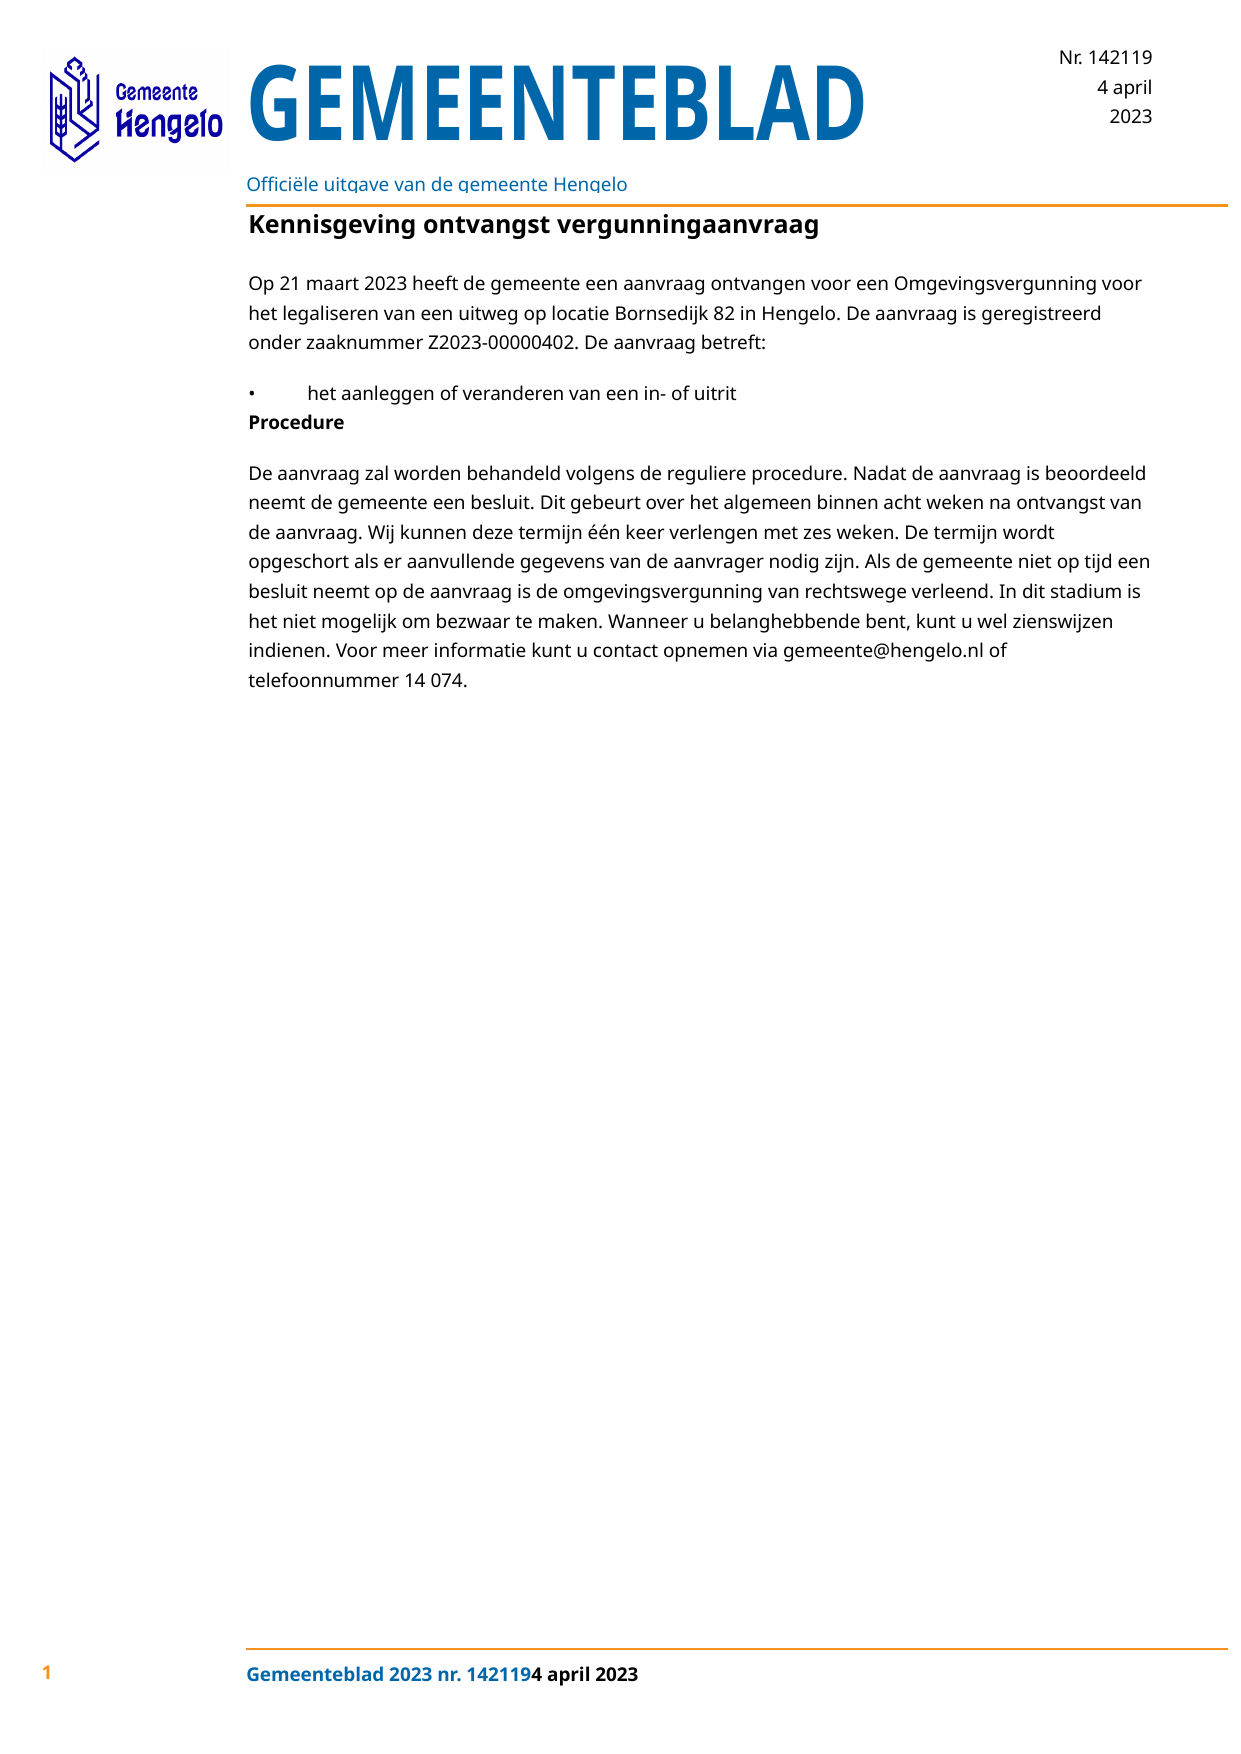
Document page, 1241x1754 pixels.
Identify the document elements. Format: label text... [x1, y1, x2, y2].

text Kennisgeving ontvangst vergunningaanvraag [248, 207, 1152, 241]
text Op 21 maart 2023 heeft de gemeente een aanvraag ontvangen voor een Omgevingsvergunning voor het legaliseren van een uitweg op locatie Bornsedijk 82 in Hengelo. De aanvraag is geregistreerd onder zaaknummer Z2023-00000402. De aanvraag betreft: [248, 270, 1152, 355]
text De aanvraag zal worden behandeld volgens de reguliere procedure. Nadat de aanvraag is beoordeeld neemt de gemeente een besluit. Dit gebeurt over het algemeen binnen acht weken na ontvangst van de aanvraag. Wij kunnen deze termijn één keer verlengen met zes weken. De termijn wordt opgeschort als er aanvullende gegevens van de aanvrager nodig zijn. Als de gemeente niet op tijd een besluit neemt op de aanvraag is de omgevingsvergunning van rechtswege verleend. In dit stadium is het niet mogelijk om bezwaar te maken. Wanneer u belanghebbende bent, kunt u wel zienswijzen indienen. Voor meer informatie kunt u contact opnemen via gemeente@hengelo.nl of telefoonnummer 14 074. [248, 460, 1152, 693]
list het aanleggen of veranderen van een in- of uitrit [248, 380, 1152, 406]
text Procedure [248, 409, 1152, 435]
picture [41, 47, 231, 172]
